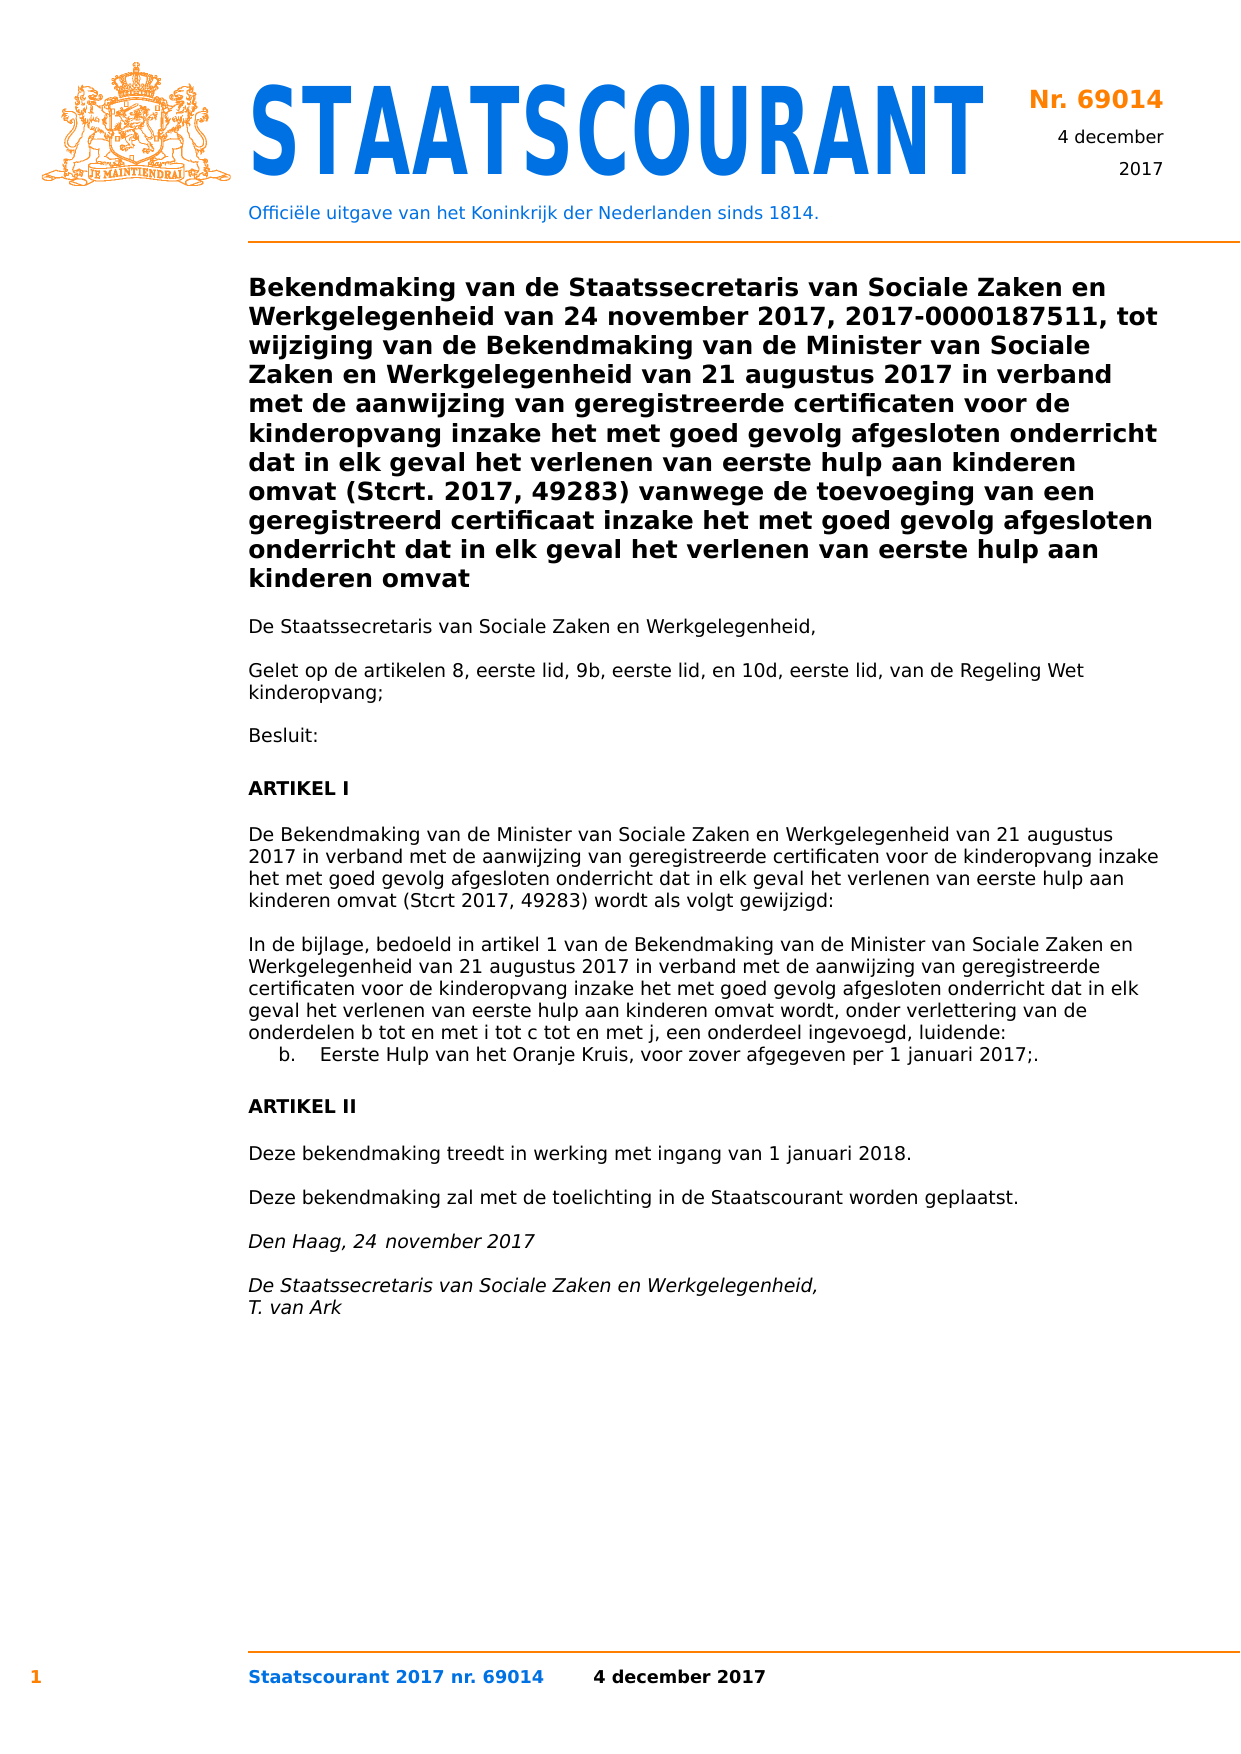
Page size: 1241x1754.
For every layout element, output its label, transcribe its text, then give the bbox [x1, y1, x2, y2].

text Besluit: [248, 725, 1163, 747]
text b. Eerste Hulp van het Oranje Kruis, voor zover afgegeven per 1 januari 2017;. [278, 1044, 1163, 1066]
subtitle Bekendmaking van de Staatssecretaris van Sociale Zaken en Werkgelegenheid van 24 november 2017, 2017-0000187511, tot wijziging van de Bekendmaking van de Minister van Sociale Zaken en Werkgelegenheid van 21 augustus 2017 in verband met de aanwijzing van geregistreerde certificaten voor de kinderopvang inzake het met goed gevolg afgesloten onderricht dat in elk geval het verlenen van eerste hulp aan kinderen omvat (Stcrt. 2017, 49283) vanwege de toevoeging van een geregistreerd certificaat inzake het met goed gevolg afgesloten onderricht dat in elk geval het verlenen van eerste hulp aan kinderen omvat [248, 273, 1163, 594]
table_cell Officiële uitgave van het Koninkrijk der Nederlanden sinds 1814. [248, 203, 1240, 241]
table_cell 4 december [998, 121, 1240, 153]
text Den Haag, 24 november 2017 [248, 1231, 1163, 1253]
text De Bekendmaking van de Minister van Sociale Zaken en Werkgelegenheid van 21 augustus 2017 in verband met de aanwijzing van geregistreerde certificaten voor de kinderopvang inzake het met goed gevolg afgesloten onderricht dat in elk geval het verlenen van eerste hulp aan kinderen omvat (Stcrt 2017, 49283) wordt als volgt gewijzigd: [248, 824, 1163, 912]
table_cell 2017 [998, 153, 1240, 203]
text De Staatssecretaris van Sociale Zaken en Werkgelegenheid, [248, 616, 1163, 638]
text Gelet op de artikelen 8, eerste lid, 9b, eerste lid, en 10d, eerste lid, van de Regeling Wet kinderopvang; [248, 659, 1163, 703]
text Deze bekendmaking zal met de toelichting in de Staatscourant worden geplaatst. [248, 1187, 1163, 1209]
subtitle ARTIKEL II [248, 1096, 1163, 1118]
text In de bijlage, bedoeld in artikel 1 van de Bekendmaking van de Minister van Sociale Zaken en Werkgelegenheid van 21 augustus 2017 in verband met de aanwijzing van geregistreerde certificaten voor de kinderopvang inzake het met goed gevolg afgesloten onderricht dat in elk geval het verlenen van eerste hulp aan kinderen omvat wordt, onder verlettering van de onderdelen b tot en met i tot c tot en met j, een onderdeel ingevoegd, luidende: [248, 934, 1163, 1044]
picture [41, 62, 231, 186]
text Deze bekendmaking treedt in werking met ingang van 1 januari 2018. [248, 1143, 1163, 1165]
table_header Nr. 69014 [998, 62, 1240, 121]
table_header [25, 62, 248, 241]
subtitle ARTIKEL I [248, 777, 1163, 799]
text De Staatssecretaris van Sociale Zaken en Werkgelegenheid, T. van Ark [248, 1274, 1163, 1318]
table_header STAATSCOURANT [248, 62, 998, 203]
